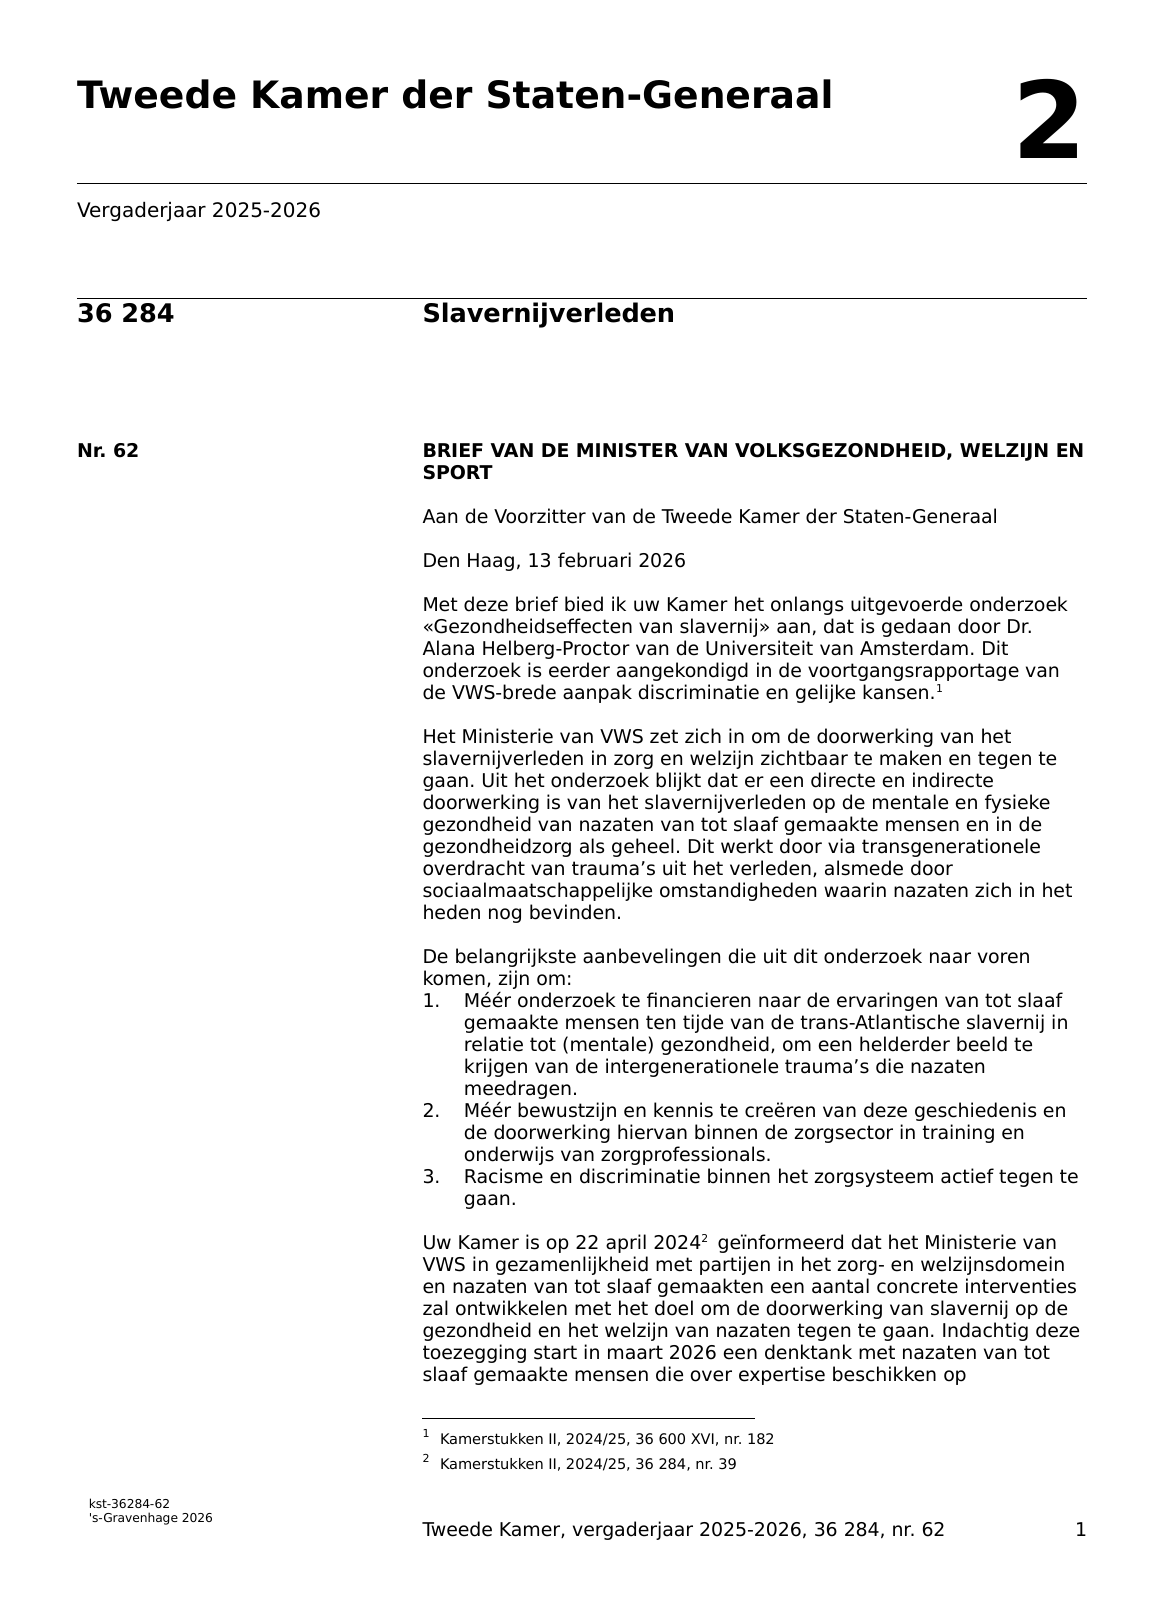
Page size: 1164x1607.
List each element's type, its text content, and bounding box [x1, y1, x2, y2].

text kst-36284-62 [88, 1497, 323, 1511]
text Kamerstukken II, 2024/25, 36 284, nr. 39 [422, 1452, 1087, 1474]
text Aan de Voorzitter van de Tweede Kamer der Staten-Generaal [422, 506, 1087, 528]
table_cell Vergaderjaar 2025-2026 [77, 184, 1087, 298]
table_header Tweede Kamer der Staten-Generaal [77, 59, 886, 183]
table_header 2 [886, 59, 1087, 183]
text De belangrijkste aanbevelingen die uit dit onderzoek naar voren komen, zijn om: [422, 946, 1087, 990]
text Met deze brief bied ik uw Kamer het onlangs uitgevoerde onderzoek «Gezondheidseffecten van slavernij» aan, dat is gedaan door Dr. Alana Helberg-Proctor van de Universiteit van Amsterdam. Dit onderzoek is eerder aangekondigd in de voortgangsrapportage van de VWS-brede aanpak discriminatie en gelijke kansen. [422, 594, 1087, 704]
text 1. Méér onderzoek te financieren naar de ervaringen van tot slaaf gemaakte mensen ten tijde van de trans-Atlantische slavernij in relatie tot (mentale) gezondheid, om een helderder beeld te krijgen van de intergenerationele trauma’s die nazaten meedragen. [422, 990, 1087, 1100]
subtitle Nr. 62 BRIEF VAN DE MINISTER VAN VOLKSGEZONDHEID, WELZIJN EN SPORT [77, 440, 1087, 484]
text 's-Gravenhage 2026 [88, 1511, 323, 1525]
subtitle 36 284 Slavernijverleden [77, 299, 1087, 329]
text Den Haag, 13 februari 2026 [422, 550, 1087, 572]
text 2. Méér bewustzijn en kennis te creëren van deze geschiedenis en de doorwerking hiervan binnen de zorgsector in training en onderwijs van zorgprofessionals. [422, 1100, 1087, 1166]
text Het Ministerie van VWS zet zich in om de doorwerking van het slavernijverleden in zorg en welzijn zichtbaar te maken en tegen te gaan. Uit het onderzoek blijkt dat er een directe en indirecte doorwerking is van het slavernijverleden op de mentale en fysieke gezondheid van nazaten van tot slaaf gemaakte mensen en in de gezondheidzorg als geheel. Dit werkt door via transgenerationele overdracht van trauma’s uit het verleden, alsmede door sociaalmaatschappelijke omstandigheden waarin nazaten zich in het heden nog bevinden. [422, 726, 1087, 924]
text Uw Kamer is op 22 april 2024 geïnformeerd dat het Ministerie van VWS in gezamenlijkheid met partijen in het zorg- en welzijnsdomein en nazaten van tot slaaf gemaakten een aantal concrete interventies zal ontwikkelen met het doel om de doorwerking van slavernij op de gezondheid en het welzijn van nazaten tegen te gaan. Indachtig deze toezegging start in maart 2026 een denktank met nazaten van tot slaaf gemaakte mensen die over expertise beschikken op [422, 1232, 1087, 1386]
text 3. Racisme en discriminatie binnen het zorgsysteem actief tegen te gaan. [422, 1166, 1087, 1210]
text Kamerstukken II, 2024/25, 36 600 XVI, nr. 182 [422, 1427, 1087, 1449]
